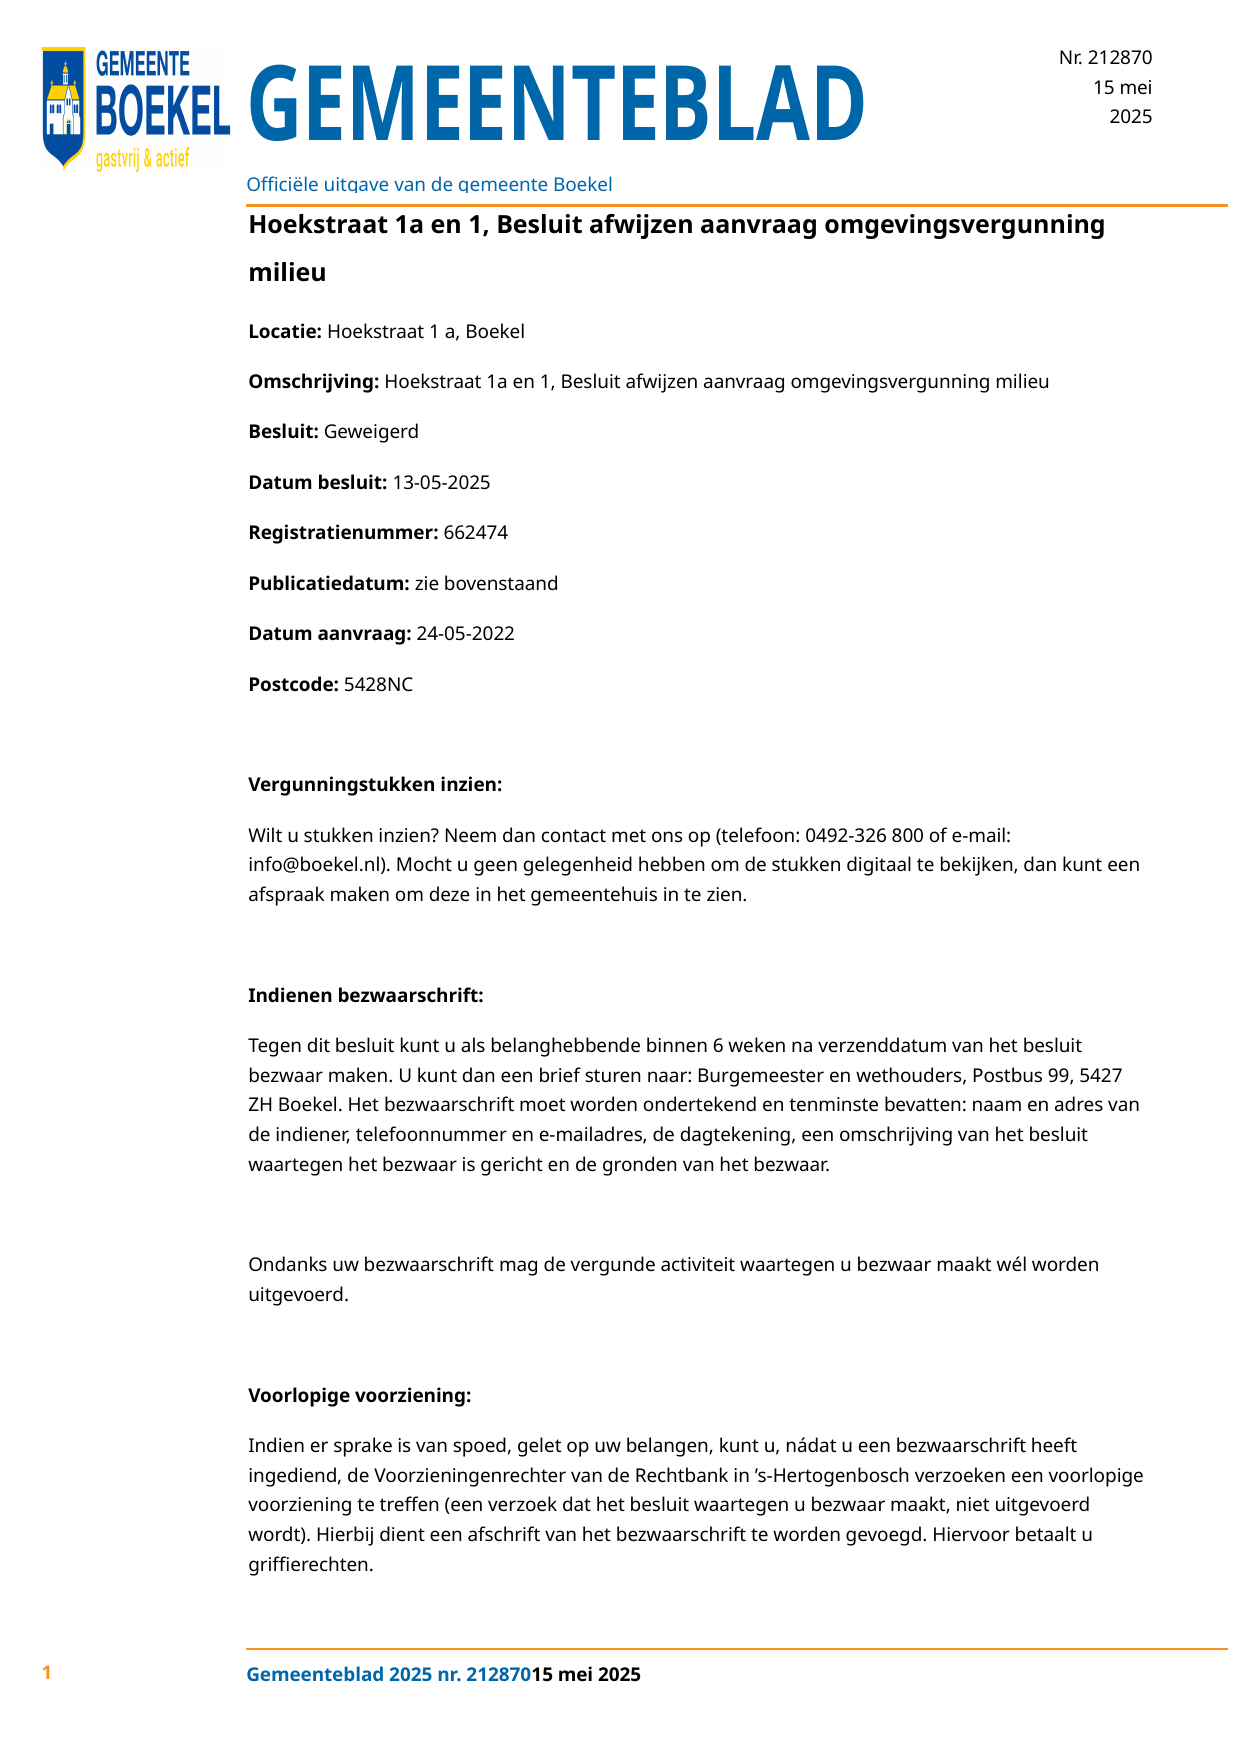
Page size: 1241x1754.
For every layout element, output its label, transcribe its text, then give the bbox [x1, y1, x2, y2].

text Besluit: Geweigerd [248, 419, 1152, 444]
text Ondanks uw bezwaarschrift mag de vergunde activiteit waartegen u bezwaar maakt wél worden uitgevoerd. [248, 1252, 1152, 1307]
text Omschrijving: Hoekstraat 1a en 1, Besluit afwijzen aanvraag omgevingsvergunning milieu [248, 368, 1152, 394]
text Vergunningstukken inzien: [248, 772, 1152, 797]
text Indien er sprake is van spoed, gelet op uw belangen, kunt u, nádat u een bezwaarschrift heeft ingediend, de Voorzieningenrechter van de Rechtbank in ’s-Hertogenbosch verzoeken een voorlopige voorziening te treffen (een verzoek dat het besluit waartegen u bezwaar maakt, niet uitgevoerd wordt). Hierbij dient een afschrift van het bezwaarschrift te worden gevoegd. Hiervoor betaalt u griffierechten. [248, 1432, 1152, 1577]
picture [41, 47, 231, 172]
text Wilt u stukken inzien? Neem dan contact met ons op (telefoon: 0492-326 800 of e-mail: info@boekel.nl). Mocht u geen gelegenheid hebben om de stukken digitaal te bekijken, dan kunt een afspraak maken om deze in het gemeentehuis in te zien. [248, 822, 1152, 907]
text Postcode: 5428NC [248, 671, 1152, 697]
text Datum aanvraag: 24-05-2022 [248, 620, 1152, 646]
text Datum besluit: 13-05-2025 [248, 469, 1152, 495]
text Indienen bezwaarschrift: [248, 982, 1152, 1008]
text Locatie: Hoekstraat 1 a, Boekel [248, 318, 1152, 344]
text Registratienummer: 662474 [248, 519, 1152, 545]
text Tegen dit besluit kunt u als belanghebbende binnen 6 weken na verzenddatum van het besluit bezwaar maken. U kunt dan een brief sturen naar: Burgemeester en wethouders, Postbus 99, 5427 ZH Boekel. Het bezwaarschrift moet worden ondertekend en tenminste bevatten: naam en adres van de indiener, telefoonnummer en e-mailadres, de dagtekening, een omschrijving van het besluit waartegen het bezwaar is gericht en de gronden van het bezwaar. [248, 1032, 1152, 1177]
text Publicatiedatum: zie bovenstaand [248, 570, 1152, 596]
text Voorlopige voorziening: [248, 1382, 1152, 1408]
text Hoekstraat 1a en 1, Besluit afwijzen aanvraag omgevingsvergunning milieu [248, 207, 1152, 288]
